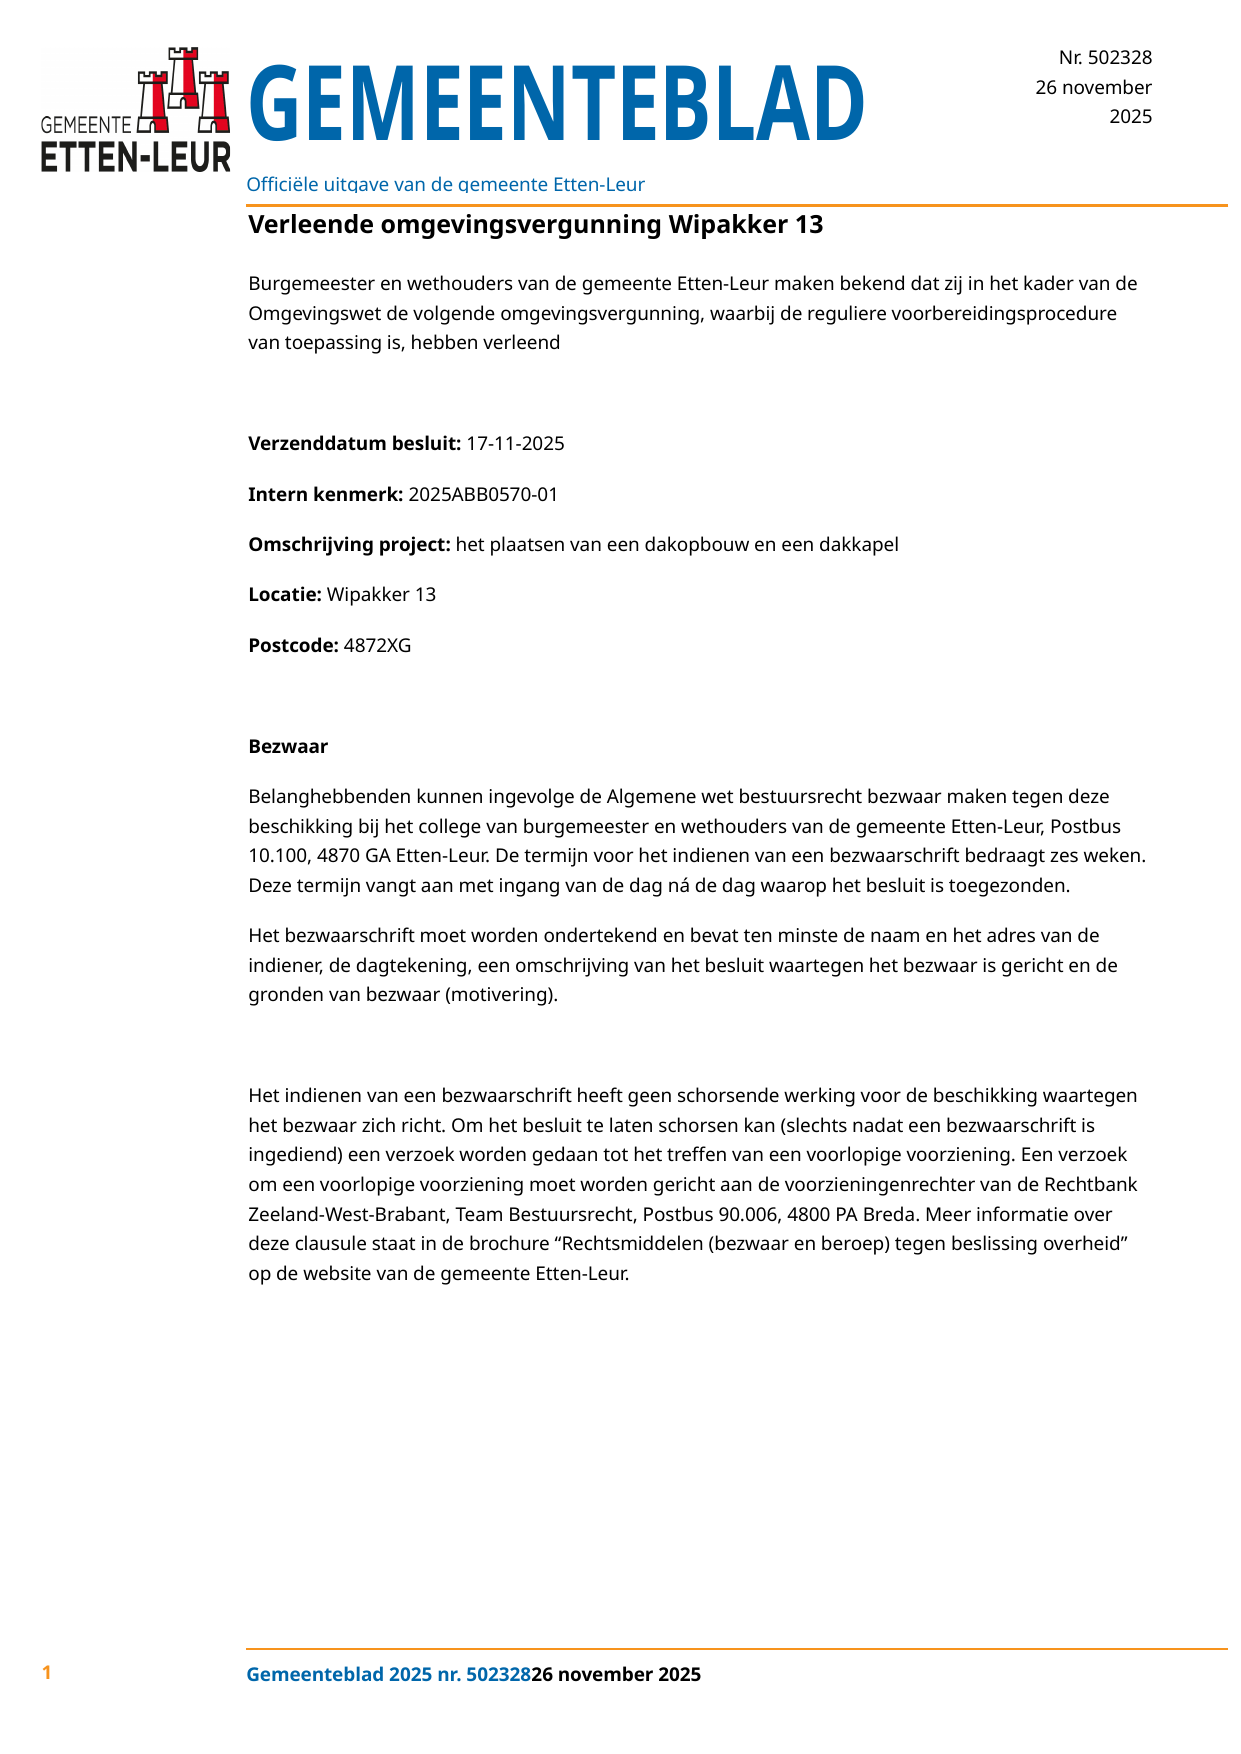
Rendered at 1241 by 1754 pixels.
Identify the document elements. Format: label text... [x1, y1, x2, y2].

text Postcode: 4872XG [248, 632, 1152, 658]
text Belanghebbenden kunnen ingevolge de Algemene wet bestuursrecht bezwaar maken tegen deze beschikking bij het college van burgemeester en wethouders van de gemeente Etten-Leur, Postbus 10.100, 4870 GA Etten-Leur. De termijn voor het indienen van een bezwaarschrift bedraagt zes weken. Deze termijn vangt aan met ingang van de dag ná de dag waarop het besluit is toegezonden. [248, 783, 1152, 898]
picture [41, 47, 231, 172]
text Omschrijving project: het plaatsen van een dakopbouw en een dakkapel [248, 531, 1152, 557]
text Het bezwaarschrift moet worden ondertekend en bevat ten minste de naam en het adres van de indiener, de dagtekening, een omschrijving van het besluit waartegen het bezwaar is gericht en de gronden van bezwaar (motivering). [248, 922, 1152, 1007]
text Verleende omgevingsvergunning Wipakker 13 [248, 207, 1152, 241]
text Het indienen van een bezwaarschrift heeft geen schorsende werking voor de beschikking waartegen het bezwaar zich richt. Om het besluit te laten schorsen kan (slechts nadat een bezwaarschrift is ingediend) een verzoek worden gedaan tot het treffen van een voorlopige voorziening. Een verzoek om een voorlopige voorziening moet worden gericht aan de voorzieningenrechter van de Rechtbank Zeeland-West-Brabant, Team Bestuursrecht, Postbus 90.006, 4800 PA Breda. Meer informatie over deze clausule staat in de brochure “Rechtsmiddelen (bezwaar en beroep) tegen beslissing overheid” op de website van de gemeente Etten-Leur. [248, 1082, 1152, 1286]
text Locatie: Wipakker 13 [248, 582, 1152, 607]
text Bezwaar [248, 733, 1152, 758]
text Verzenddatum besluit: 17-11-2025 [248, 430, 1152, 456]
text Burgemeester en wethouders van de gemeente Etten-Leur maken bekend dat zij in het kader van de Omgevingswet de volgende omgevingsvergunning, waarbij de reguliere voorbereidingsprocedure van toepassing is, hebben verleend [248, 270, 1152, 355]
text Intern kenmerk: 2025ABB0570-01 [248, 481, 1152, 506]
